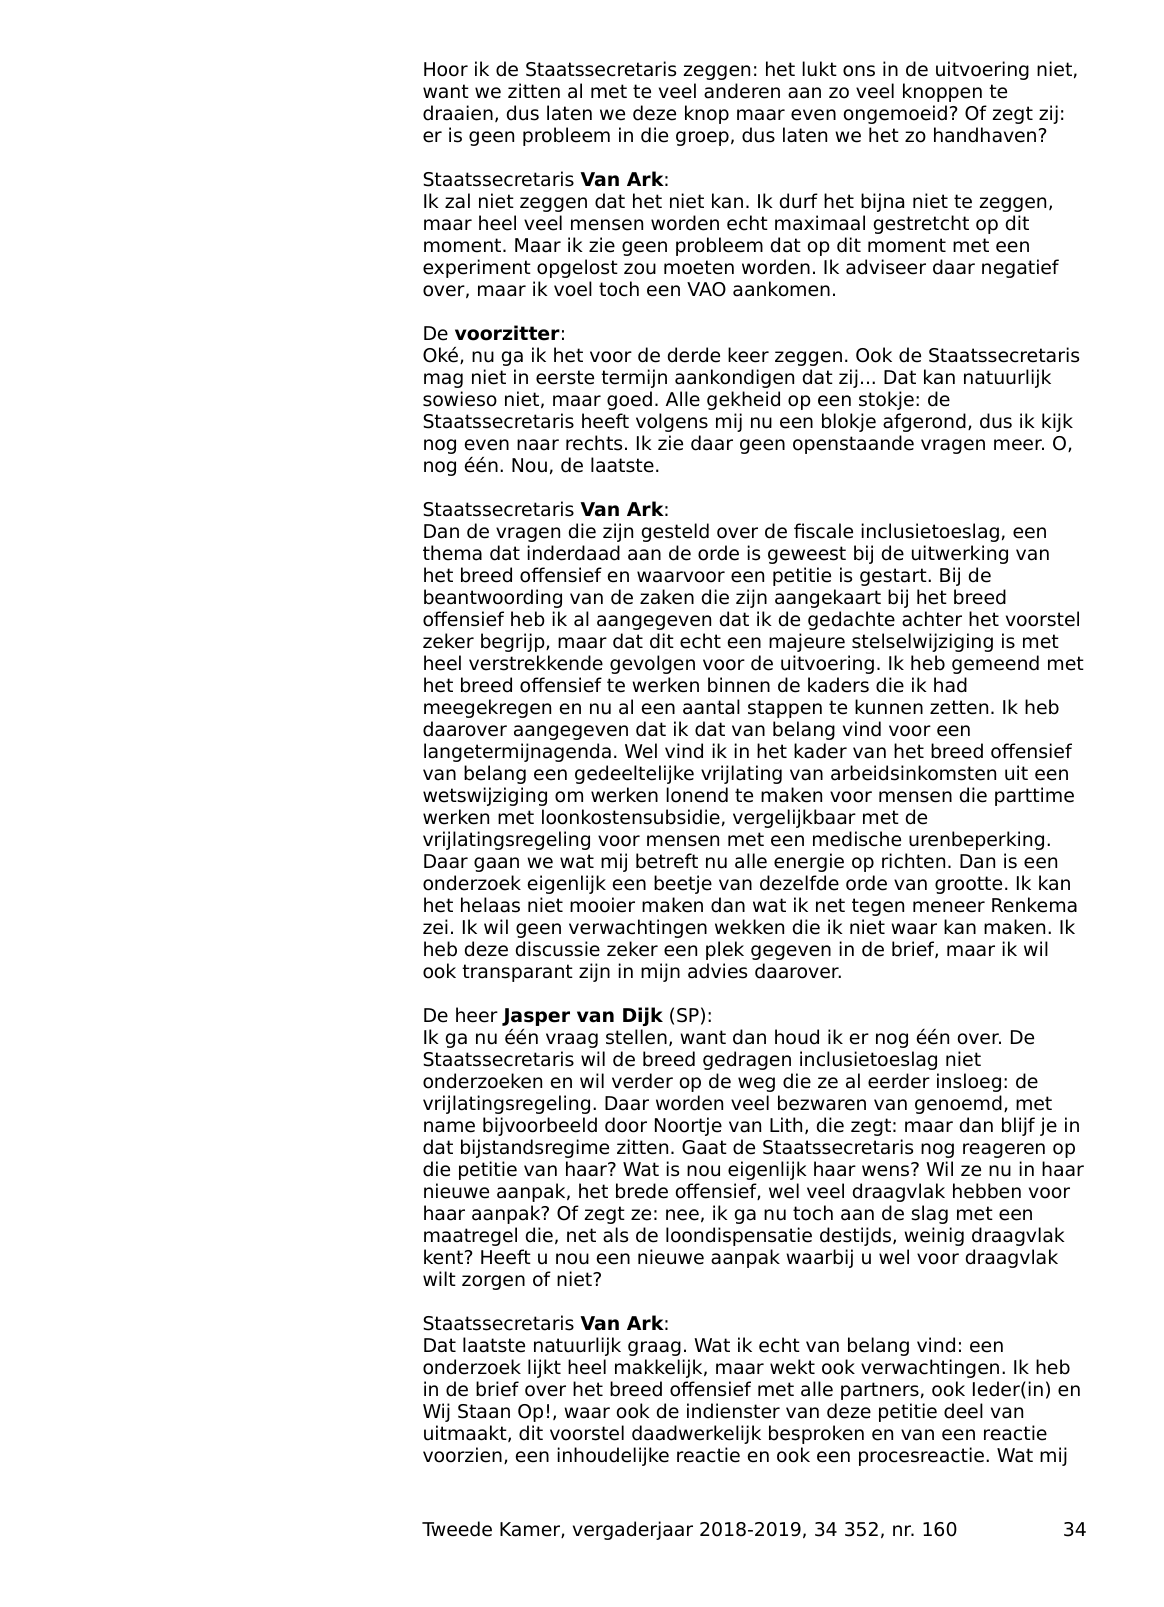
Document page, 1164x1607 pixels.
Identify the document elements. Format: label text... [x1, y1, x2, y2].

text Oké, nu ga ik het voor de derde keer zeggen. Ook de Staatssecretaris mag niet in eerste termijn aankondigen dat zij... Dat kan natuurlijk sowieso niet, maar goed. Alle gekheid op een stokje: de Staatssecretaris heeft volgens mij nu een blokje afgerond, dus ik kijk nog even naar rechts. Ik zie daar geen openstaande vragen meer. O, nog één. Nou, de laatste. [422, 345, 1087, 477]
text Dan de vragen die zijn gesteld over de fiscale inclusietoeslag, een thema dat inderdaad aan de orde is geweest bij de uitwerking van het breed offensief en waarvoor een petitie is gestart. Bij de beantwoording van de zaken die zijn aangekaart bij het breed offensief heb ik al aangegeven dat ik de gedachte achter het voorstel zeker begrijp, maar dat dit echt een majeure stelselwijziging is met heel verstrekkende gevolgen voor de uitvoering. Ik heb gemeend met het breed offensief te werken binnen de kaders die ik had meegekregen en nu al een aantal stappen te kunnen zetten. Ik heb daarover aangegeven dat ik dat van belang vind voor een langetermijnagenda. Wel vind ik in het kader van het breed offensief van belang een gedeeltelijke vrijlating van arbeidsinkomsten uit een wetswijziging om werken lonend te maken voor mensen die parttime werken met loonkostensubsidie, vergelijkbaar met de vrijlatingsregeling voor mensen met een medische urenbeperking. Daar gaan we wat mij betreft nu alle energie op richten. Dan is een onderzoek eigenlijk een beetje van dezelfde orde van grootte. Ik kan het helaas niet mooier maken dan wat ik net tegen meneer Renkema zei. Ik wil geen verwachtingen wekken die ik niet waar kan maken. Ik heb deze discussie zeker een plek gegeven in de brief, maar ik wil ook transparant zijn in mijn advies daarover. [422, 521, 1087, 983]
text Staatssecretaris Van Ark: [422, 169, 1087, 191]
text De voorzitter: [422, 323, 1087, 345]
text Dat laatste natuurlijk graag. Wat ik echt van belang vind: een onderzoek lijkt heel makkelijk, maar wekt ook verwachtingen. Ik heb in de brief over het breed offensief met alle partners, ook Ieder(in) en Wij Staan Op!, waar ook de indienster van deze petitie deel van uitmaakt, dit voorstel daadwerkelijk besproken en van een reactie voorzien, een inhoudelijke reactie en ook een procesreactie. Wat mij [422, 1335, 1087, 1467]
text Ik ga nu één vraag stellen, want dan houd ik er nog één over. De Staatssecretaris wil de breed gedragen inclusietoeslag niet onderzoeken en wil verder op de weg die ze al eerder insloeg: de vrijlatingsregeling. Daar worden veel bezwaren van genoemd, met name bijvoorbeeld door Noortje van Lith, die zegt: maar dan blijf je in dat bijstandsregime zitten. Gaat de Staatssecretaris nog reageren op die petitie van haar? Wat is nou eigenlijk haar wens? Wil ze nu in haar nieuwe aanpak, het brede offensief, wel veel draagvlak hebben voor haar aanpak? Of zegt ze: nee, ik ga nu toch aan de slag met een maatregel die, net als de loondispensatie destijds, weinig draagvlak kent? Heeft u nou een nieuwe aanpak waarbij u wel voor draagvlak wilt zorgen of niet? [422, 1027, 1087, 1291]
text Staatssecretaris Van Ark: [422, 1313, 1087, 1335]
text Staatssecretaris Van Ark: [422, 499, 1087, 521]
text Ik zal niet zeggen dat het niet kan. Ik durf het bijna niet te zeggen, maar heel veel mensen worden echt maximaal gestretcht op dit moment. Maar ik zie geen probleem dat op dit moment met een experiment opgelost zou moeten worden. Ik adviseer daar negatief over, maar ik voel toch een VAO aankomen. [422, 191, 1087, 301]
text De heer Jasper van Dijk (SP): [422, 1005, 1087, 1027]
text Hoor ik de Staatssecretaris zeggen: het lukt ons in de uitvoering niet, want we zitten al met te veel anderen aan zo veel knoppen te draaien, dus laten we deze knop maar even ongemoeid? Of zegt zij: er is geen probleem in die groep, dus laten we het zo handhaven? [422, 59, 1087, 147]
